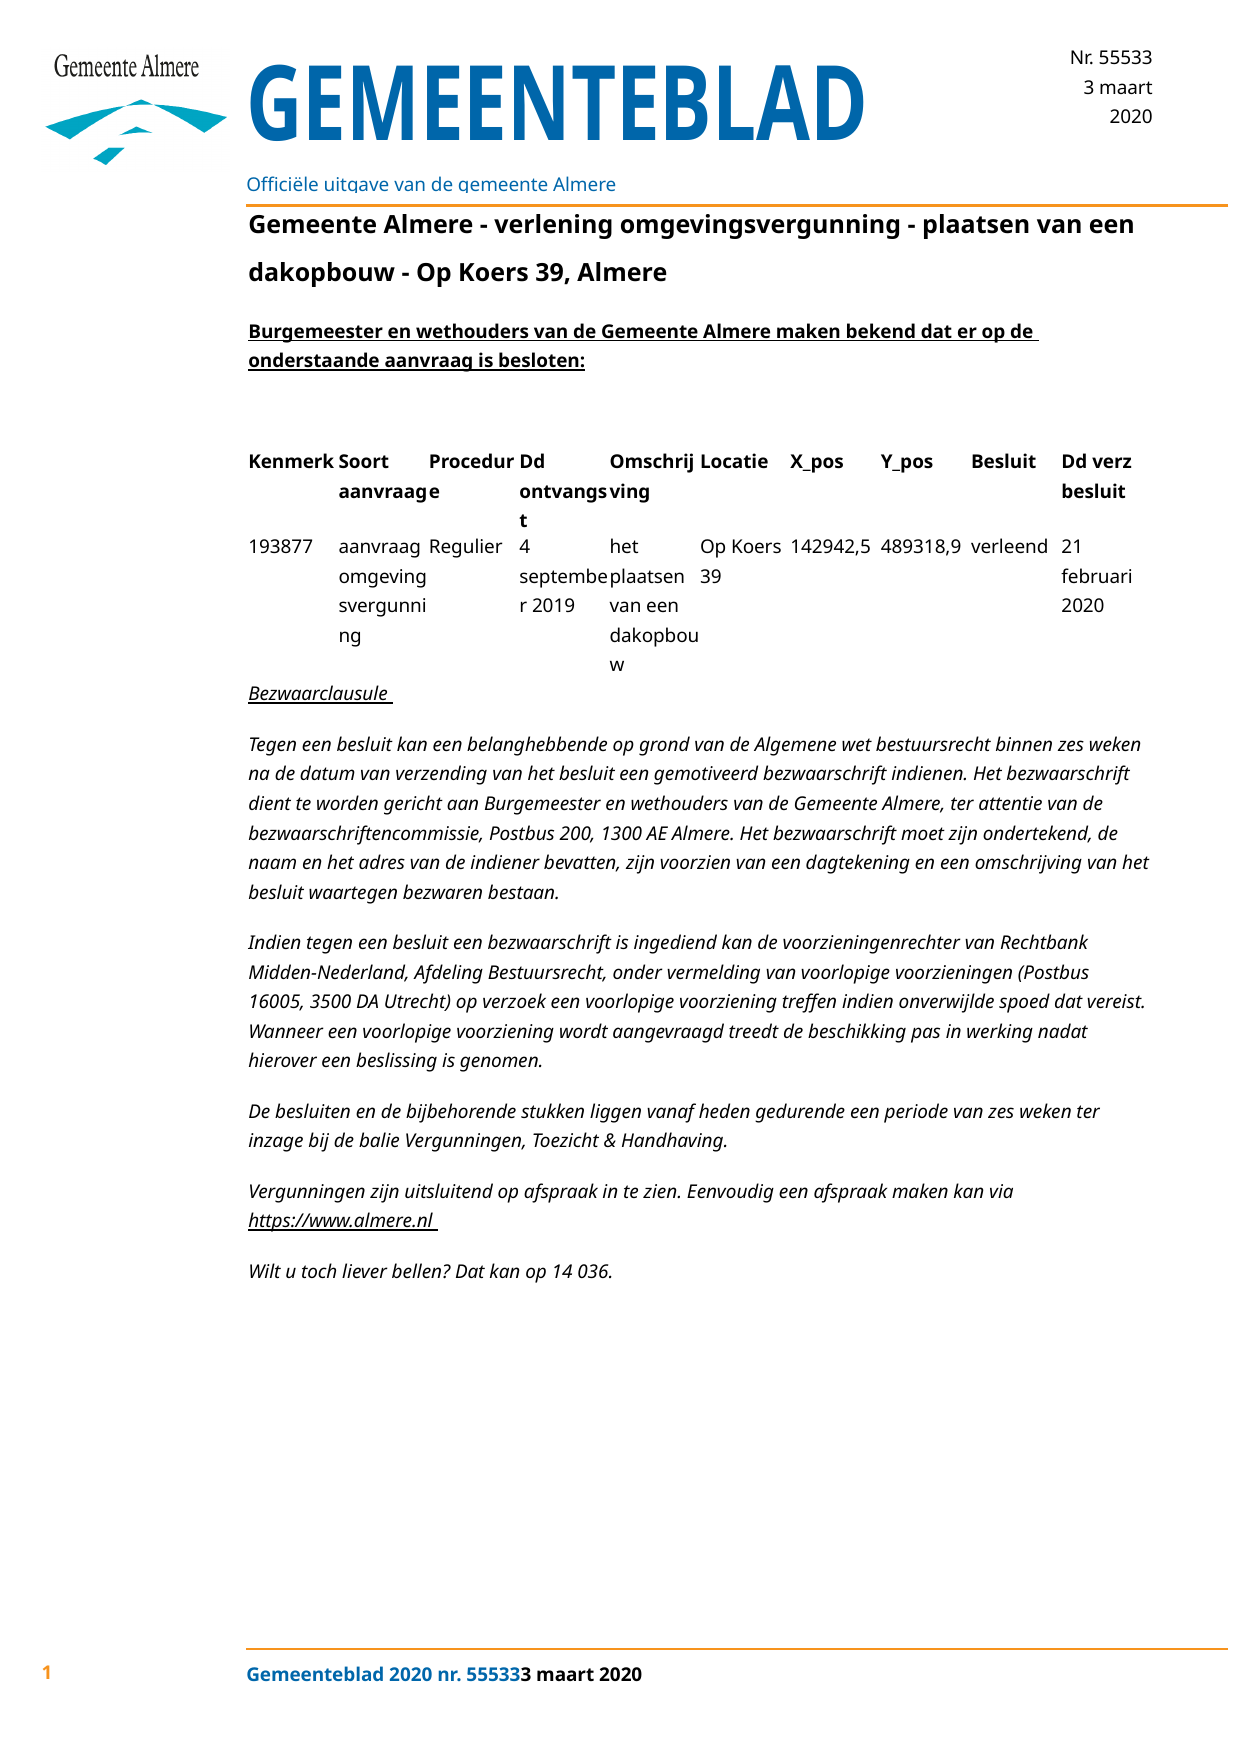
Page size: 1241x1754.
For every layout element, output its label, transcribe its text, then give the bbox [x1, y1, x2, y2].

table_header X_pos [790, 449, 881, 533]
text Gemeente Almere - verlening omgevingsvergunning - plaatsen van een dakopbouw - Op Koers 39, Almere [248, 207, 1152, 288]
text Bezwaarclausule [248, 681, 1152, 706]
text Wilt u toch liever bellen? Dat kan op 14 036. [248, 1258, 1152, 1284]
table_cell Op Koers 39 [700, 533, 790, 677]
table_cell 193877 [248, 533, 338, 677]
table_header Soort aanvraag [338, 449, 429, 533]
picture [41, 47, 231, 172]
table_header Omschrijving [609, 449, 700, 533]
table_cell 489318,9 [881, 533, 971, 677]
text Indien tegen een besluit een bezwaarschrift is ingediend kan de voorzieningenrechter van Rechtbank Midden-Nederland, Afdeling Bestuursrecht, onder vermelding van voorlopige voorzieningen (Postbus 16005, 3500 DA Utrecht) op verzoek een voorlopige voorziening treffen indien onverwijlde spoed dat vereist. Wanneer een voorlopige voorziening wordt aangevraagd treedt de beschikking pas in werking nadat hierover een beslissing is genomen. [248, 929, 1152, 1073]
text Vergunningen zijn uitsluitend op afspraak in te zien. Eenvoudig een afspraak maken kan via https://www.almere.nl [248, 1178, 1152, 1233]
table_cell 142942,5 [790, 533, 881, 677]
table_header Dd verz besluit [1061, 449, 1152, 533]
table_header Kenmerk [248, 449, 338, 533]
table_header Besluit [971, 449, 1061, 533]
text Burgemeester en wethouders van de Gemeente Almere maken bekend dat er op de onderstaande aanvraag is besloten: [248, 318, 1152, 373]
table_header Dd ontvangst [519, 449, 609, 533]
table_cell verleend [971, 533, 1061, 677]
table_cell aanvraag omgevingsvergunning [338, 533, 429, 677]
table_header Locatie [700, 449, 790, 533]
table_header Y_pos [881, 449, 971, 533]
table_cell het plaatsen van een dakopbouw [609, 533, 700, 677]
text De besluiten en de bijbehorende stukken liggen vanaf heden gedurende een periode van zes weken ter inzage bij de balie Vergunningen, Toezicht & Handhaving. [248, 1098, 1152, 1153]
text Tegen een besluit kan een belanghebbende op grond van de Algemene wet bestuursrecht binnen zes weken na de datum van verzending van het besluit een gemotiveerd bezwaarschrift indienen. Het bezwaarschrift dient te worden gericht aan Burgemeester en wethouders van de Gemeente Almere, ter attentie van de bezwaarschriftencommissie, Postbus 200, 1300 AE Almere. Het bezwaarschrift moet zijn ondertekend, de naam en het adres van de indiener bevatten, zijn voorzien van een dagtekening en een omschrijving van het besluit waartegen bezwaren bestaan. [248, 731, 1152, 905]
table_header Procedure [429, 449, 519, 533]
table_cell 4 september 2019 [519, 533, 609, 677]
table_cell Regulier [429, 533, 519, 677]
table_cell 21 februari 2020 [1061, 533, 1152, 677]
